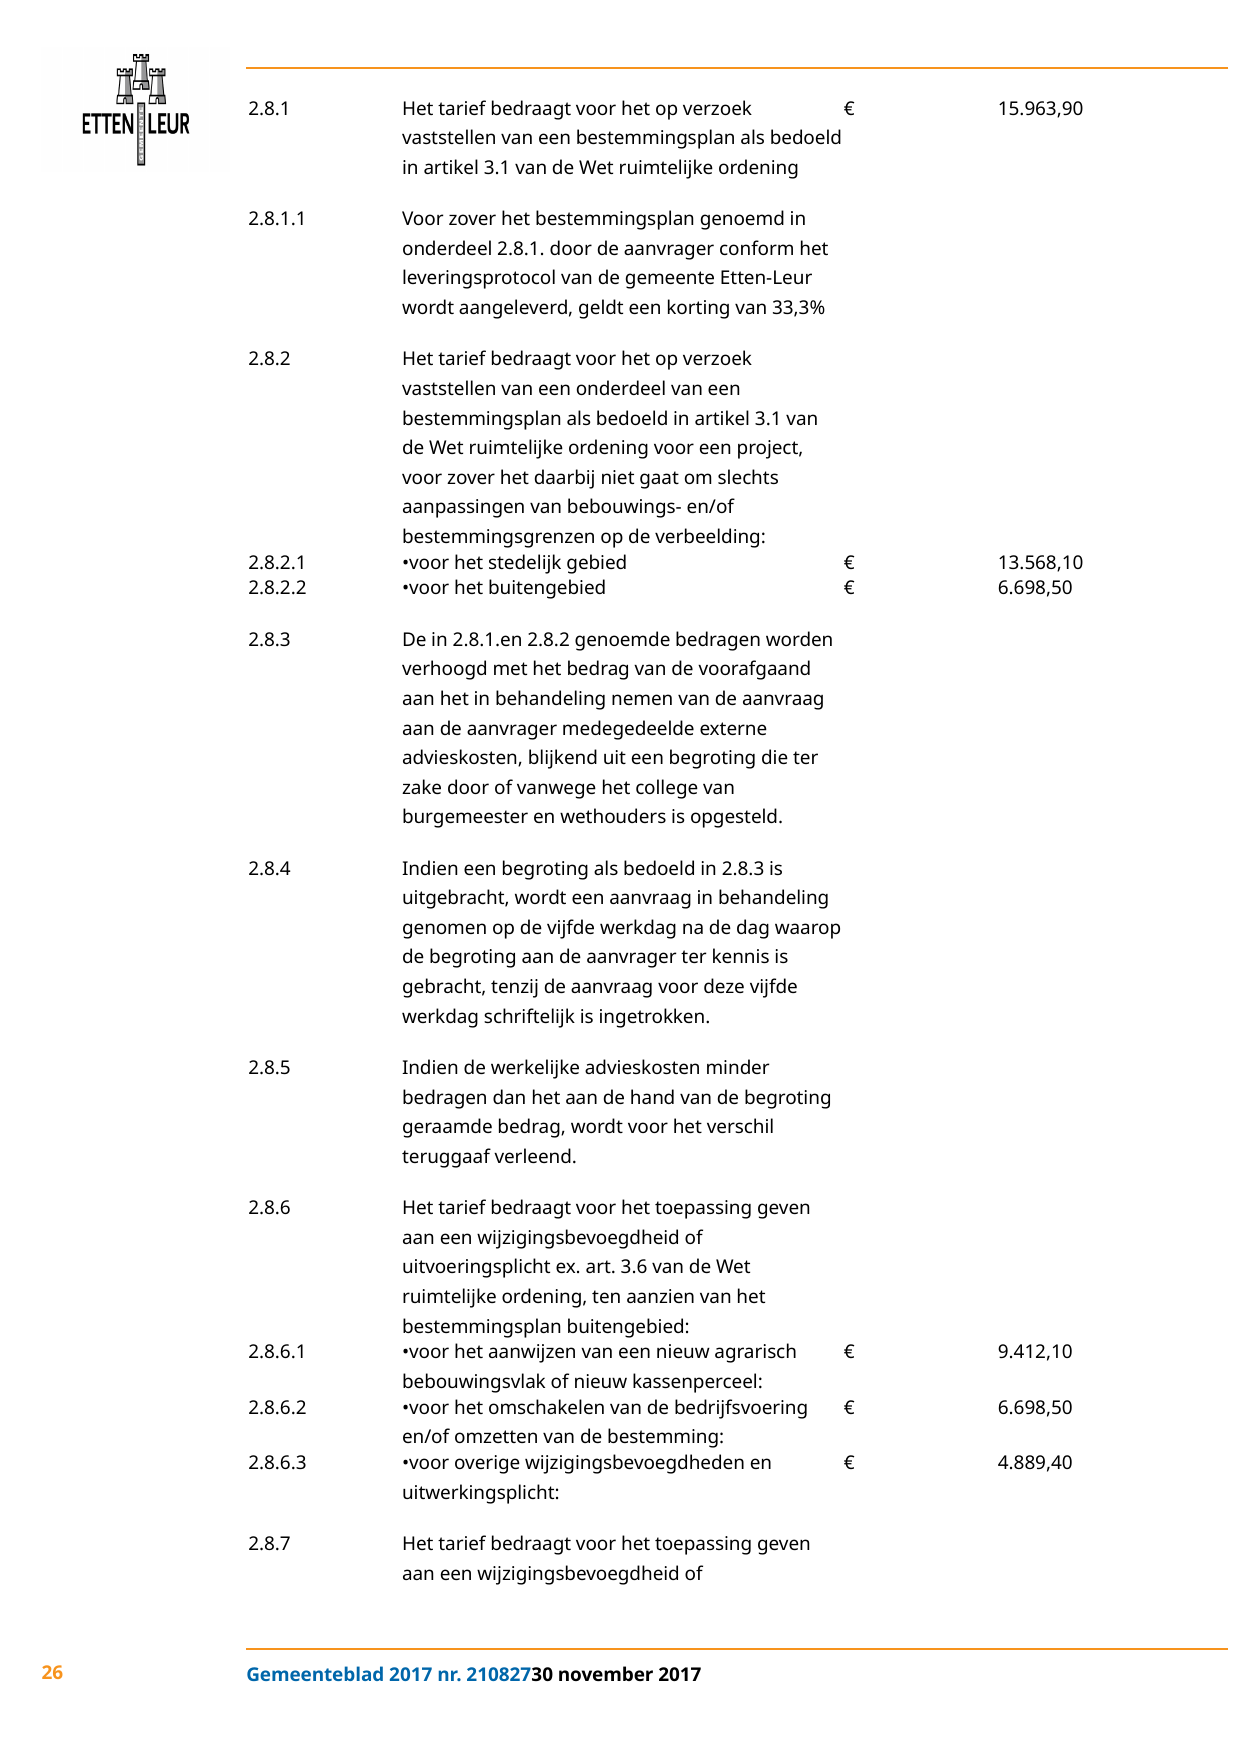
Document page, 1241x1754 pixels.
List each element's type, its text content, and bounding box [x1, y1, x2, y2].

table_header Het tarief bedraagt voor het op verzoek vaststellen van een bestemmingsplan als bedoeld in artikel 3.1 van de Wet ruimtelijke ordening [402, 95, 844, 180]
table_cell 13.568,10 [998, 549, 1152, 574]
table_cell [844, 346, 998, 549]
table_cell € [844, 1394, 998, 1449]
table_cell € [844, 1339, 998, 1394]
table_cell Indien een begroting als bedoeld in 2.8.3 is uitgebracht, wordt een aanvraag in behandeling genomen op de vijfde werkdag na de dag waarop de begroting aan de aanvrager ter kennis is gebracht, tenzij de aanvraag voor deze vijfde werkdag schriftelijk is ingetrokken. [402, 855, 844, 1029]
table_cell [998, 1530, 1152, 1586]
table_cell [998, 205, 1152, 320]
table_cell [844, 205, 998, 320]
table_cell [402, 1505, 844, 1530]
table_header 15.963,90 [998, 95, 1152, 180]
table_cell [248, 180, 402, 205]
table_cell [844, 829, 998, 855]
table_cell 2.8.1.1 [248, 205, 402, 320]
table_cell [844, 1029, 998, 1054]
table_cell [248, 600, 402, 626]
table_cell [844, 1505, 998, 1530]
table_cell [844, 1054, 998, 1169]
table_cell [248, 829, 402, 855]
table_cell [998, 855, 1152, 1029]
table_cell [998, 346, 1152, 549]
table_cell •voor het aanwijzen van een nieuw agrarisch bebouwingsvlak of nieuw kassenperceel: [402, 1339, 844, 1394]
table_cell [998, 1505, 1152, 1530]
table_cell Indien de werkelijke advieskosten minder bedragen dan het aan de hand van de begroting geraamde bedrag, wordt voor het verschil teruggaaf verleend. [402, 1054, 844, 1169]
table_cell [402, 320, 844, 346]
table_cell [844, 626, 998, 829]
table_cell 2.8.3 [248, 626, 402, 829]
table_cell [844, 1530, 998, 1586]
table_cell •voor het buitengebied [402, 575, 844, 600]
table_cell [998, 600, 1152, 626]
table_cell [844, 180, 998, 205]
picture [41, 47, 231, 172]
table_cell [844, 1169, 998, 1194]
table_cell [248, 320, 402, 346]
table_cell € [844, 575, 998, 600]
table_cell [998, 829, 1152, 855]
table_cell [998, 626, 1152, 829]
table_cell [998, 1195, 1152, 1339]
table_cell •voor het omschakelen van de bedrijfsvoering en/of omzetten van de bestemming: [402, 1394, 844, 1449]
table_cell [998, 1029, 1152, 1054]
table_cell [402, 829, 844, 855]
table_cell Het tarief bedraagt voor het op verzoek vaststellen van een onderdeel van een bestemmingsplan als bedoeld in artikel 3.1 van de Wet ruimtelijke ordening voor een project, voor zover het daarbij niet gaat om slechts aanpassingen van bebouwings- en/of bestemmingsgrenzen op de verbeelding: [402, 346, 844, 549]
table_cell De in 2.8.1.en 2.8.2 genoemde bedragen worden verhoogd met het bedrag van de voorafgaand aan het in behandeling nemen van de aanvraag aan de aanvrager medegedeelde externe advieskosten, blijkend uit een begroting die ter zake door of vanwege het college van burgemeester en wethouders is opgesteld. [402, 626, 844, 829]
table_cell [998, 320, 1152, 346]
table_cell 6.698,50 [998, 1394, 1152, 1449]
table_cell [402, 1029, 844, 1054]
table_cell [844, 1195, 998, 1339]
table_cell Het tarief bedraagt voor het toepassing geven aan een wijzigingsbevoegdheid of [402, 1530, 844, 1586]
table_cell [998, 180, 1152, 205]
table_cell [844, 855, 998, 1029]
table_cell 6.698,50 [998, 575, 1152, 600]
table_cell 2.8.2.2 [248, 575, 402, 600]
table_cell Het tarief bedraagt voor het toepassing geven aan een wijzigingsbevoegdheid of uitvoeringsplicht ex. art. 3.6 van de Wet ruimtelijke ordening, ten aanzien van het bestemmingsplan buitengebied: [402, 1195, 844, 1339]
table_header € [844, 95, 998, 180]
table_cell 2.8.2.1 [248, 549, 402, 574]
table_header 2.8.1 [248, 95, 402, 180]
table_cell 9.412,10 [998, 1339, 1152, 1394]
table_cell Voor zover het bestemmingsplan genoemd in onderdeel 2.8.1. door de aanvrager conform het leveringsprotocol van de gemeente Etten-Leur wordt aangeleverd, geldt een korting van 33,3% [402, 205, 844, 320]
table_cell 2.8.6.1 [248, 1339, 402, 1394]
table_cell [844, 600, 998, 626]
table_cell € [844, 1449, 998, 1504]
table_cell € [844, 549, 998, 574]
table_cell [998, 1054, 1152, 1169]
table_cell [248, 1029, 402, 1054]
table_cell [402, 600, 844, 626]
table_cell [998, 1169, 1152, 1194]
table_cell [248, 1505, 402, 1530]
table_cell 2.8.2 [248, 346, 402, 549]
table_cell 2.8.6 [248, 1195, 402, 1339]
table_cell •voor het stedelijk gebied [402, 549, 844, 574]
table_cell 2.8.4 [248, 855, 402, 1029]
table_cell 2.8.5 [248, 1054, 402, 1169]
table_cell 2.8.7 [248, 1530, 402, 1586]
table_cell 2.8.6.3 [248, 1449, 402, 1504]
table_cell 4.889,40 [998, 1449, 1152, 1504]
table_cell 2.8.6.2 [248, 1394, 402, 1449]
table_cell [844, 320, 998, 346]
table_cell [402, 180, 844, 205]
table_cell [248, 1169, 402, 1194]
table_cell [402, 1169, 844, 1194]
table_cell •voor overige wijzigingsbevoegdheden en uitwerkingsplicht: [402, 1449, 844, 1504]
